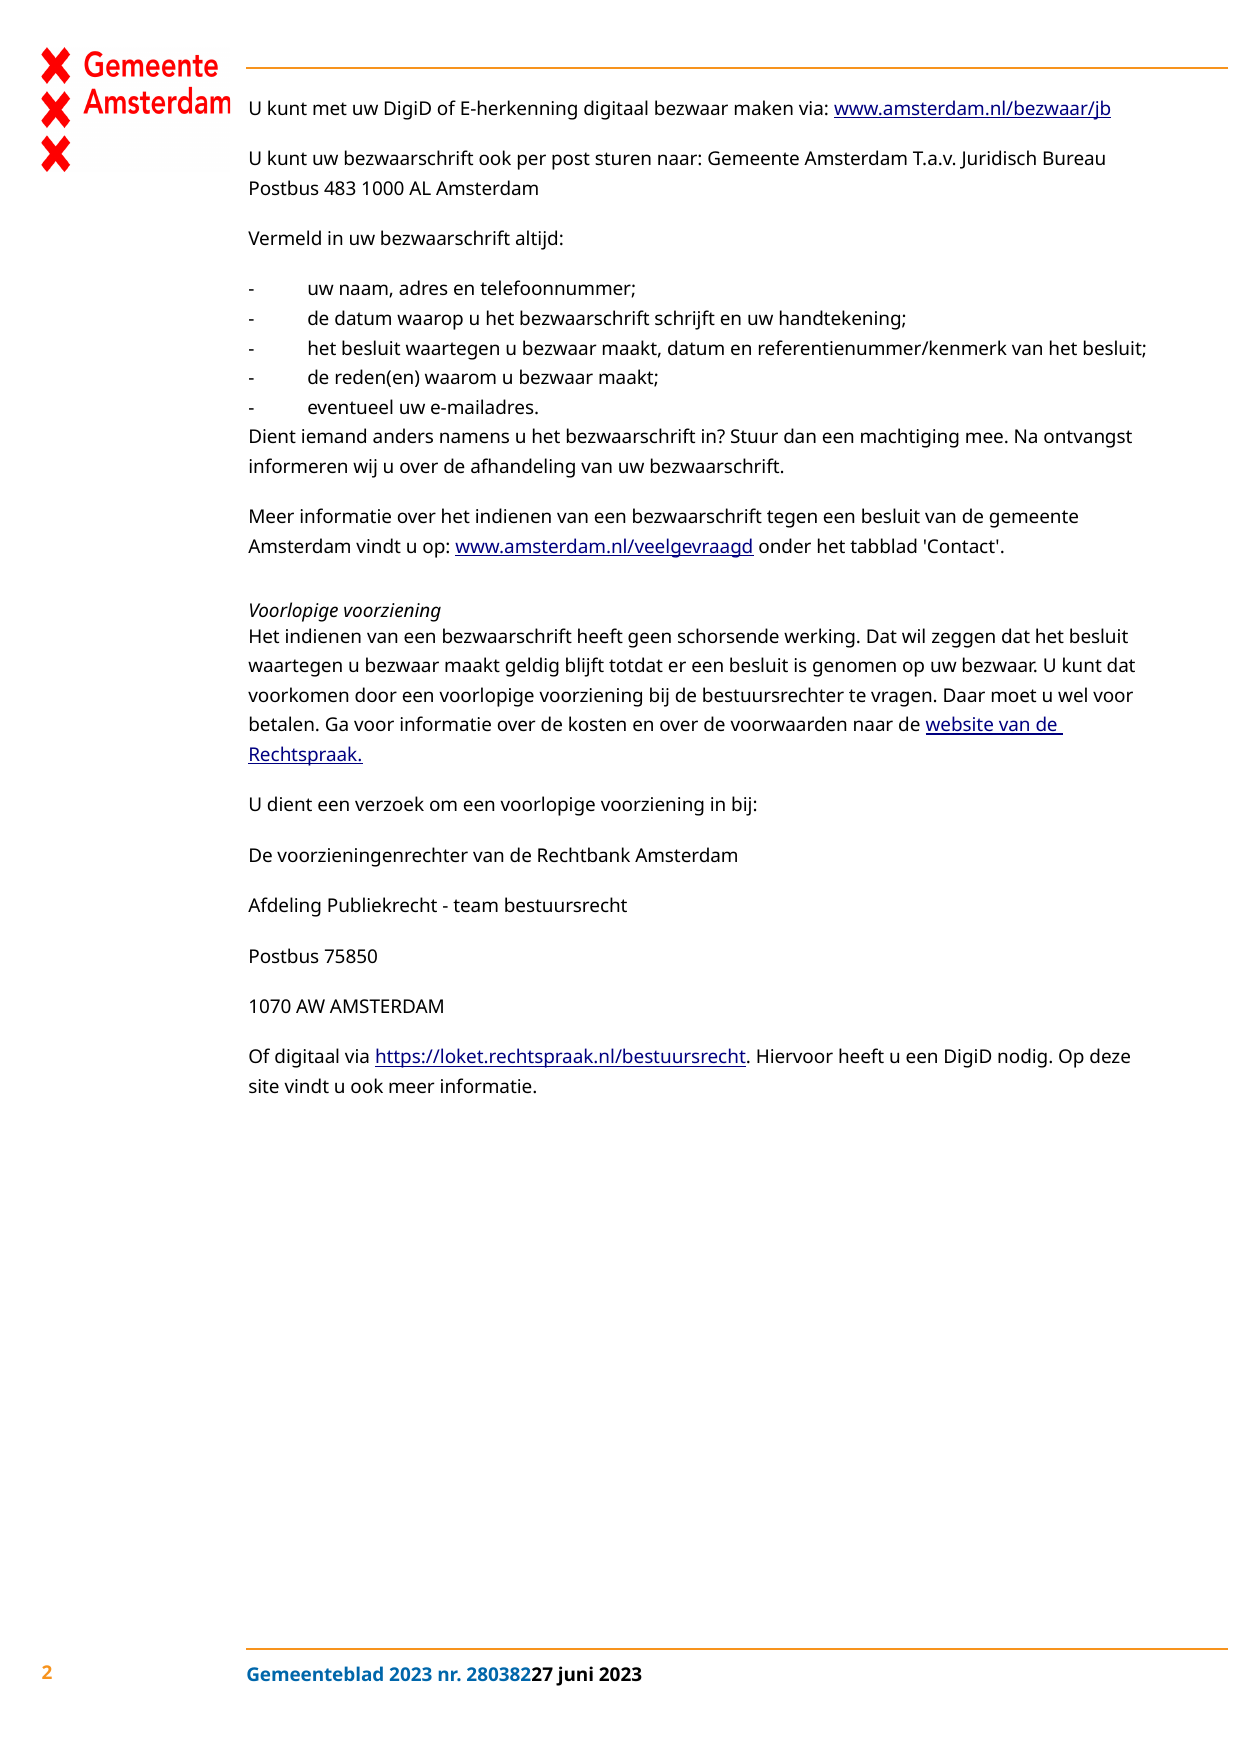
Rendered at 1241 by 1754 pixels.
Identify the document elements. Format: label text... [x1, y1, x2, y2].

text U kunt met uw DigiD of E-herkenning digitaal bezwaar maken via: www.amsterdam.nl/bezwaar/jb [248, 95, 1152, 121]
list het besluit waartegen u bezwaar maakt, datum en referentienummer/kenmerk van het besluit; [248, 335, 1152, 361]
text Postbus 75850 [248, 943, 1152, 968]
text Meer informatie over het indienen van een bezwaarschrift tegen een besluit van de gemeente Amsterdam vindt u op: www.amsterdam.nl/veelgevraagd onder het tabblad 'Contact'. [248, 503, 1152, 559]
text Dient iemand anders namens u het bezwaarschrift in? Stuur dan een machtiging mee. Na ontvangst informeren wij u over de afhandeling van uw bezwaarschrift. [248, 423, 1152, 479]
text Of digitaal via https://loket.rechtspraak.nl/bestuursrecht. Hiervoor heeft u een DigiD nodig. Op deze site vindt u ook meer informatie. [248, 1044, 1152, 1099]
list de datum waarop u het bezwaarschrift schrijft en uw handtekening; [248, 305, 1152, 331]
text U kunt uw bezwaarschrift ook per post sturen naar: Gemeente Amsterdam T.a.v. Juridisch Bureau Postbus 483 1000 AL Amsterdam [248, 145, 1152, 201]
text Afdeling Publiekrecht - team bestuursrecht [248, 892, 1152, 918]
text De voorzieningenrechter van de Rechtbank Amsterdam [248, 842, 1152, 868]
text U dient een verzoek om een voorlopige voorziening in bij: [248, 792, 1152, 817]
list eventueel uw e-mailadres. [248, 394, 1152, 420]
picture [41, 47, 231, 172]
text Vermeld in uw bezwaarschrift altijd: [248, 225, 1152, 251]
text 1070 AW AMSTERDAM [248, 993, 1152, 1019]
list uw naam, adres en telefoonnummer; [248, 276, 1152, 301]
list de reden(en) waarom u bezwaar maakt; [248, 364, 1152, 390]
text Voorlopige voorziening [248, 597, 1152, 623]
text Het indienen van een bezwaarschrift heeft geen schorsende werking. Dat wil zeggen dat het besluit waartegen u bezwaar maakt geldig blijft totdat er een besluit is genomen op uw bezwaar. U kunt dat voorkomen door een voorlopige voorziening bij de bestuursrechter te vragen. Daar moet u wel voor betalen. Ga voor informatie over de kosten en over de voorwaarden naar de website van de Rechtspraak. [248, 623, 1152, 767]
